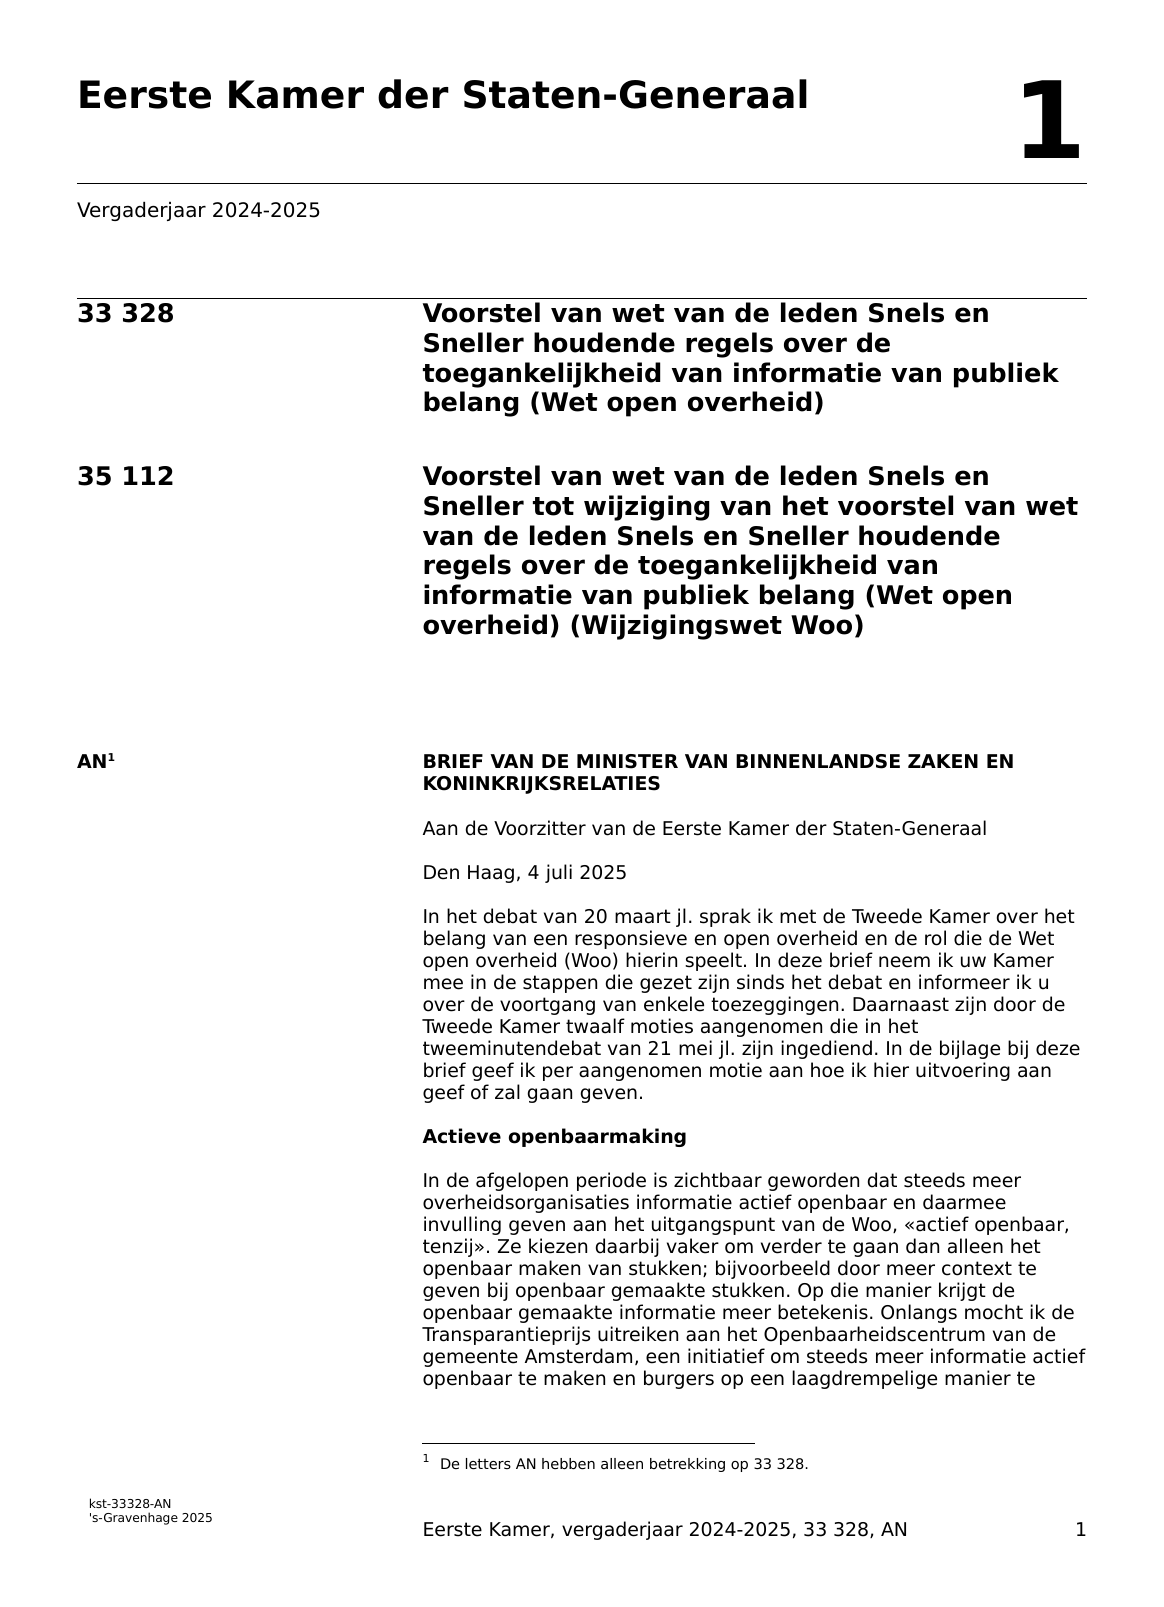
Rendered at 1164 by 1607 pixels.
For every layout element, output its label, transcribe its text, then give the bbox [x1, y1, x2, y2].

subtitle Actieve openbaarmaking [422, 1126, 1087, 1148]
text Den Haag, 4 juli 2025 [422, 862, 1087, 883]
table_cell Vergaderjaar 2024-2025 [77, 184, 1087, 298]
text 's-Gravenhage 2025 [88, 1511, 323, 1525]
text In het debat van 20 maart jl. sprak ik met de Tweede Kamer over het belang van een responsieve en open overheid en de rol die de Wet open overheid (Woo) hierin speelt. In deze brief neem ik uw Kamer mee in de stappen die gezet zijn sinds het debat en informeer ik u over de voortgang van enkele toezeggingen. Daarnaast zijn door de Tweede Kamer twaalf moties aangenomen die in het tweeminutendebat van 21 mei jl. zijn ingediend. In de bijlage bij deze brief geef ik per aangenomen motie aan hoe ik hier uitvoering aan geef of zal gaan geven. [422, 906, 1087, 1103]
subtitle AN BRIEF VAN DE MINISTER VAN BINNENLANDSE ZAKEN EN KONINKRIJKSRELATIES [77, 751, 1087, 795]
table_header 1 [886, 59, 1087, 183]
text Aan de Voorzitter van de Eerste Kamer der Staten-Generaal [422, 817, 1087, 839]
subtitle 35 112 Voorstel van wet van de leden Snels en Sneller tot wijziging van het voorstel van wet van de leden Snels en Sneller houdende regels over de toegankelijkheid van informatie van publiek belang (Wet open overheid) (Wijzigingswet Woo) [77, 462, 1087, 640]
table_header Eerste Kamer der Staten-Generaal [77, 59, 886, 183]
text In de afgelopen periode is zichtbaar geworden dat steeds meer overheidsorganisaties informatie actief openbaar en daarmee invulling geven aan het uitgangspunt van de Woo, «actief openbaar, tenzij». Ze kiezen daarbij vaker om verder te gaan dan alleen het openbaar maken van stukken; bijvoorbeeld door meer context te geven bij openbaar gemaakte stukken. Op die manier krijgt de openbaar gemaakte informatie meer betekenis. Onlangs mocht ik de Transparantieprijs uitreiken aan het Openbaarheidscentrum van de gemeente Amsterdam, een initiatief om steeds meer informatie actief openbaar te maken en burgers op een laagdrempelige manier te [422, 1170, 1087, 1390]
text kst-33328-AN [88, 1497, 323, 1511]
text De letters AN hebben alleen betrekking op 33 328. [422, 1452, 1087, 1474]
subtitle 33 328 Voorstel van wet van de leden Snels en Sneller houdende regels over de toegankelijkheid van informatie van publiek belang (Wet open overheid) [77, 299, 1087, 418]
